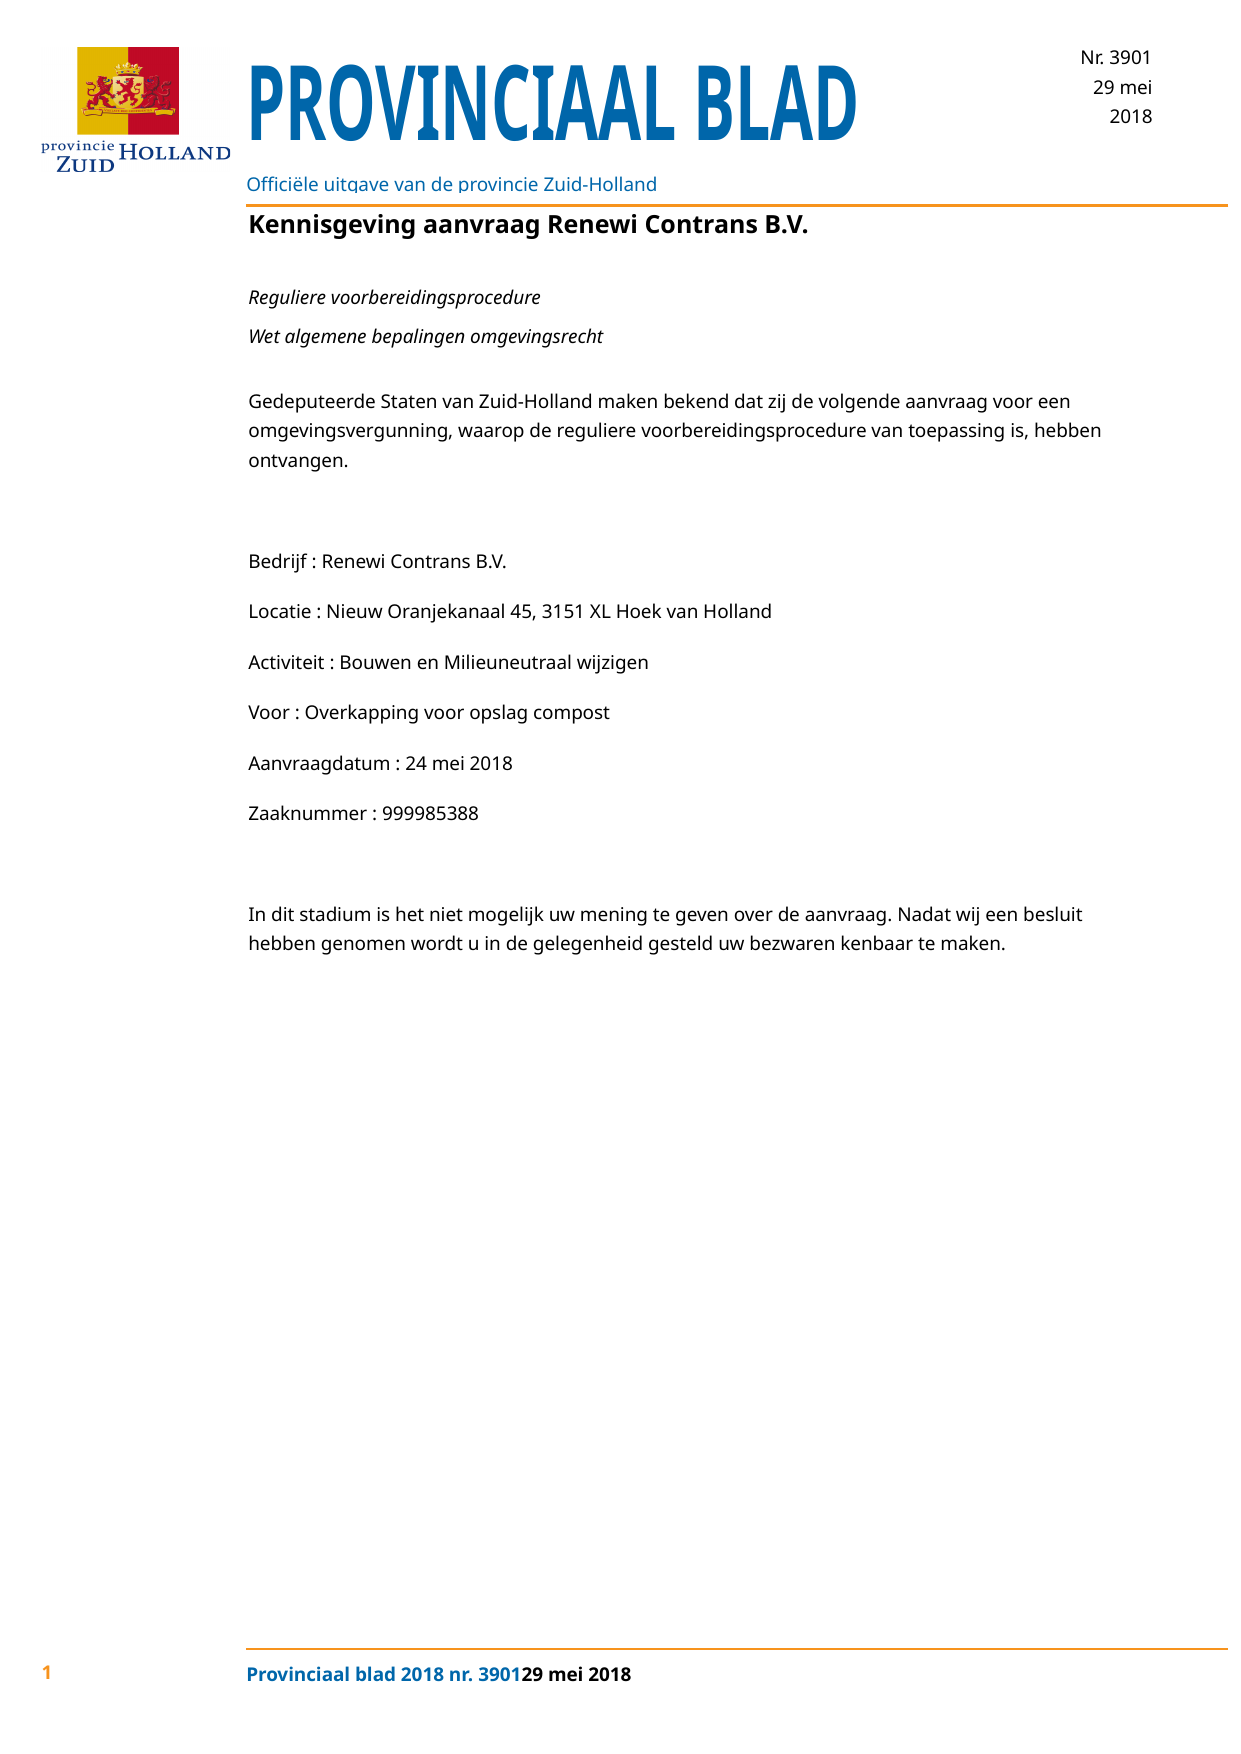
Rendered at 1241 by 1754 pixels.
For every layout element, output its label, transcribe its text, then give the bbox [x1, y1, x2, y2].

text Reguliere voorbereidingsprocedure [248, 284, 1152, 309]
text Wet algemene bepalingen omgevingsrecht [248, 323, 1152, 349]
text Locatie : Nieuw Oranjekanaal 45, 3151 XL Hoek van Holland [248, 598, 1152, 624]
text In dit stadium is het niet mogelijk uw mening te geven over de aanvraag. Nadat wij een besluit hebben genomen wordt u in de gelegenheid gesteld uw bezwaren kenbaar te maken. [248, 901, 1152, 956]
text Activiteit : Bouwen en Milieuneutraal wijzigen [248, 649, 1152, 675]
picture [41, 47, 231, 172]
text Aanvraagdatum : 24 mei 2018 [248, 750, 1152, 776]
text Kennisgeving aanvraag Renewi Contrans B.V. [248, 207, 1152, 241]
text Bedrijf : Renewi Contrans B.V. [248, 548, 1152, 574]
text Gedeputeerde Staten van Zuid-Holland maken bekend dat zij de volgende aanvraag voor een omgevingsvergunning, waarop de reguliere voorbereidingsprocedure van toepassing is, hebben ontvangen. [248, 388, 1152, 473]
text Zaaknummer : 999985388 [248, 800, 1152, 826]
text Voor : Overkapping voor opslag compost [248, 699, 1152, 725]
